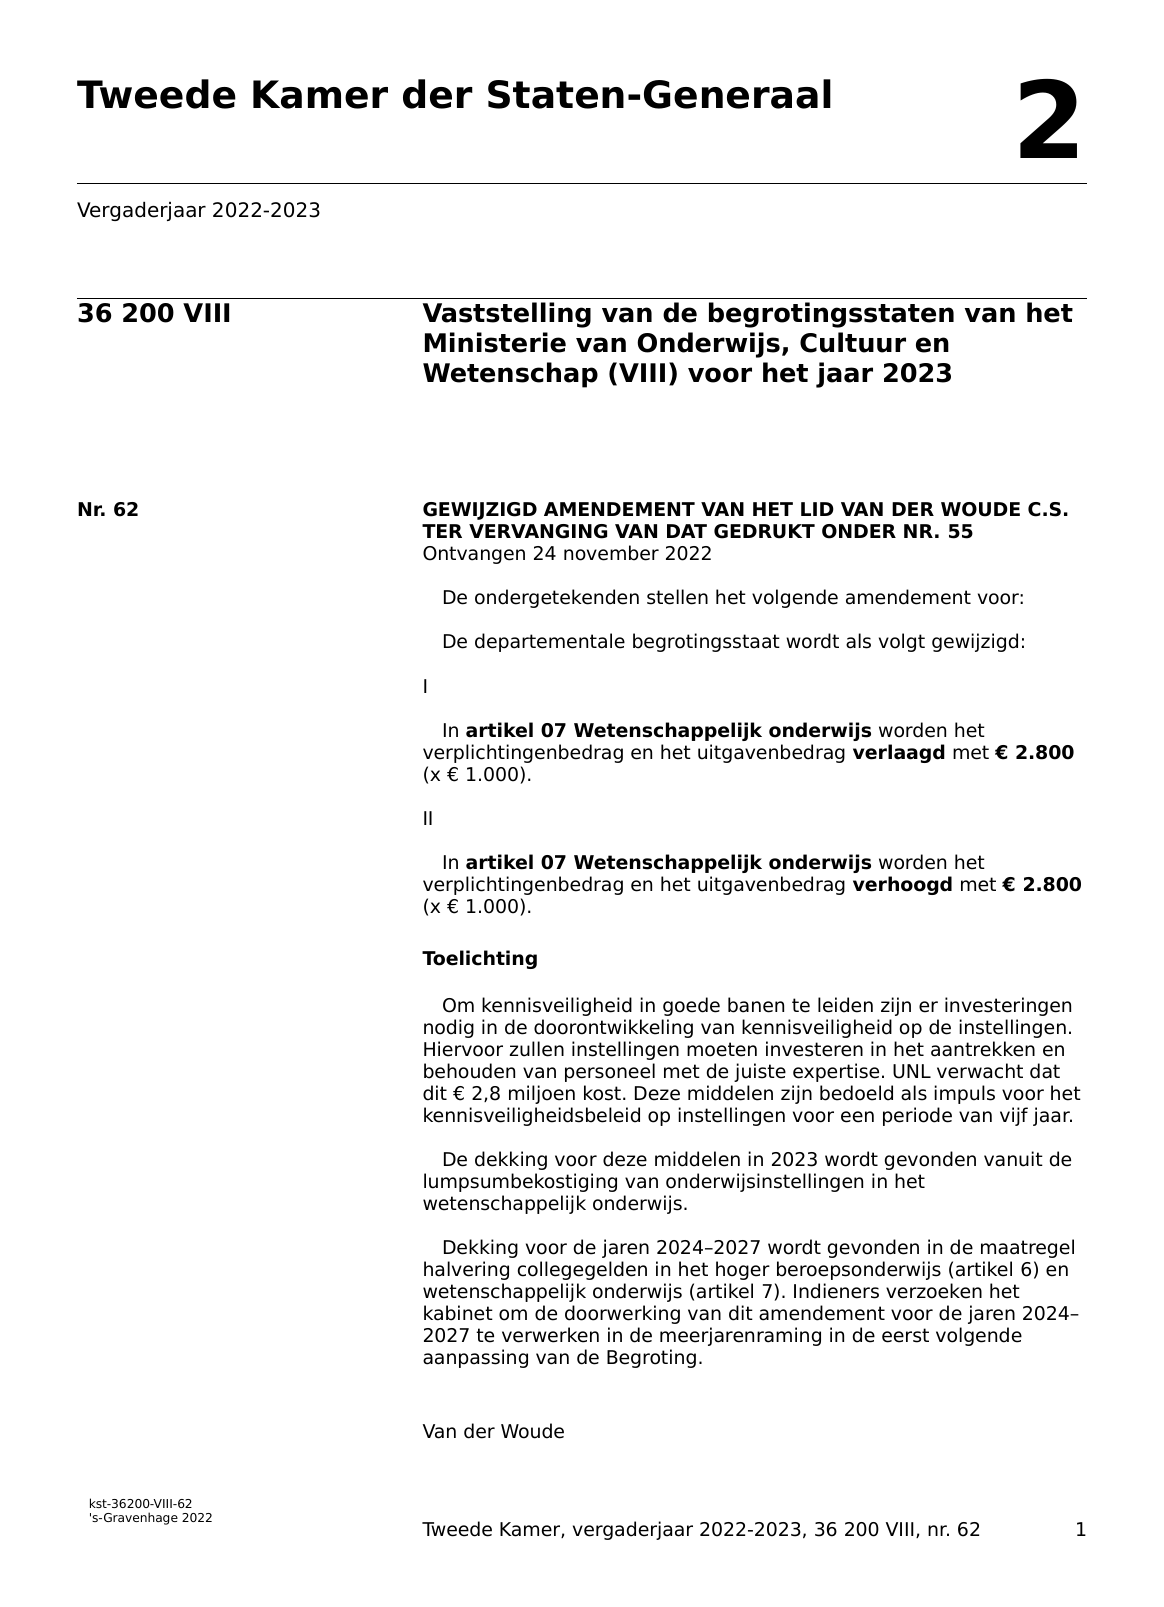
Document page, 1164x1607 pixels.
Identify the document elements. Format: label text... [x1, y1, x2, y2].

text De departementale begrotingsstaat wordt als volgt gewijzigd: [422, 631, 1087, 653]
subtitle Toelichting [422, 948, 1087, 970]
table_cell Vergaderjaar 2022-2023 [77, 184, 1087, 298]
text De dekking voor deze middelen in 2023 wordt gevonden vanuit de lumpsumbekostiging van onderwijsinstellingen in het wetenschappelijk onderwijs. [422, 1149, 1087, 1215]
text kst-36200-VIII-62 [88, 1497, 323, 1511]
subtitle Nr. 62 GEWIJZIGD AMENDEMENT VAN HET LID VAN DER WOUDE C.S. TER VERVANGING VAN DAT GEDRUKT ONDER NR. 55 [77, 499, 1087, 543]
text Om kennisveiligheid in goede banen te leiden zijn er investeringen nodig in de doorontwikkeling van kennisveiligheid op de instellingen. Hiervoor zullen instellingen moeten investeren in het aantrekken en behouden van personeel met de juiste expertise. UNL verwacht dat dit € 2,8 miljoen kost. Deze middelen zijn bedoeld als impuls voor het kennisveiligheidsbeleid op instellingen voor een periode van vijf jaar. [422, 995, 1087, 1127]
text In artikel 07 Wetenschappelijk onderwijs worden het verplichtingenbedrag en het uitgavenbedrag verhoogd met € 2.800 (x € 1.000). [422, 852, 1087, 918]
table_header Tweede Kamer der Staten-Generaal [77, 59, 886, 183]
text Dekking voor de jaren 2024–2027 wordt gevonden in de maatregel halvering collegegelden in het hoger beroepsonderwijs (artikel 6) en wetenschappelijk onderwijs (artikel 7). Indieners verzoeken het kabinet om de doorwerking van dit amendement voor de jaren 2024–2027 te verwerken in de meerjarenraming in de eerst volgende aanpassing van de Begroting. [422, 1237, 1087, 1369]
text II [422, 808, 1087, 830]
table_header 2 [886, 59, 1087, 183]
text De ondergetekenden stellen het volgende amendement voor: [422, 587, 1087, 609]
text I [422, 676, 1087, 697]
text Van der Woude [422, 1399, 1087, 1465]
text 's-Gravenhage 2022 [88, 1511, 323, 1525]
text In artikel 07 Wetenschappelijk onderwijs worden het verplichtingenbedrag en het uitgavenbedrag verlaagd met € 2.800 (x € 1.000). [422, 720, 1087, 786]
subtitle 36 200 VIII Vaststelling van de begrotingsstaten van het Ministerie van Onderwijs, Cultuur en Wetenschap (VIII) voor het jaar 2023 [77, 299, 1087, 388]
text Ontvangen 24 november 2022 [422, 543, 1087, 565]
